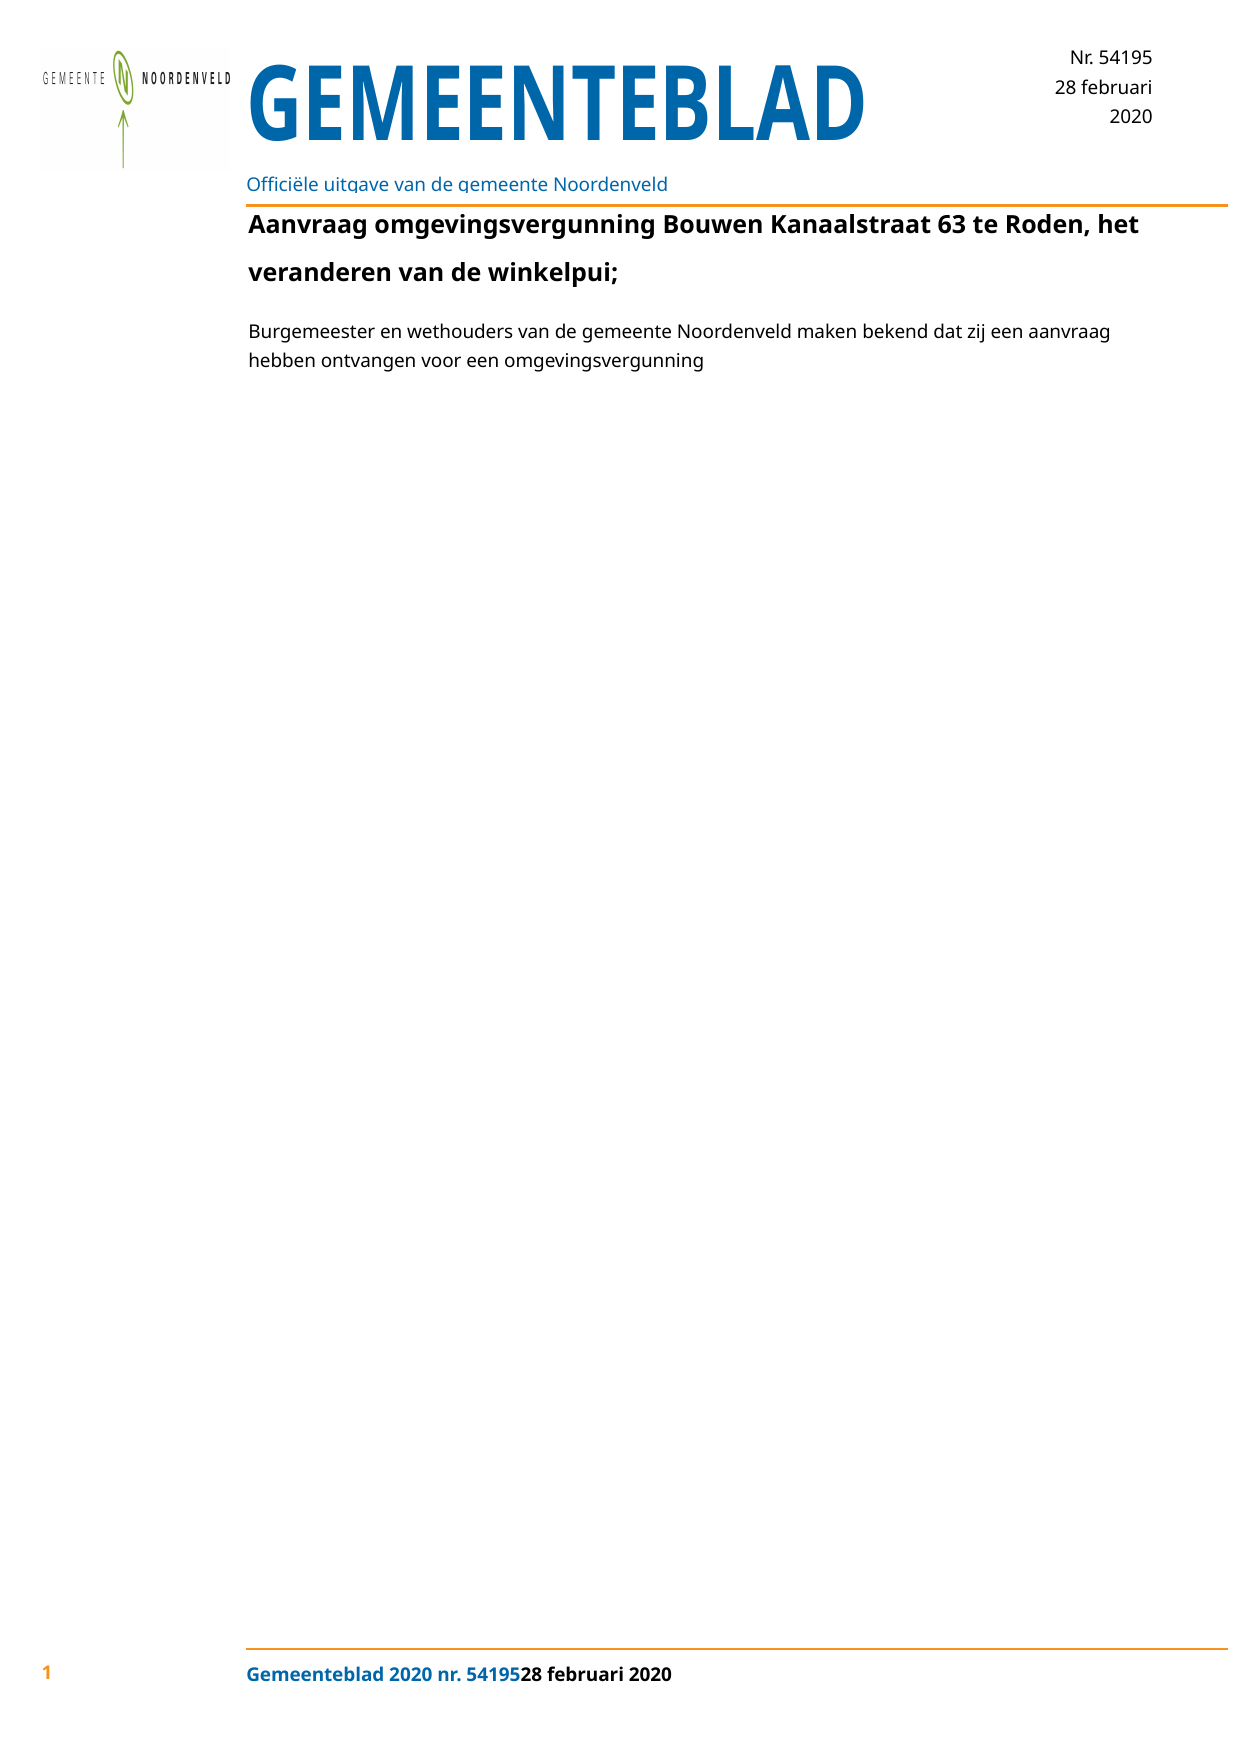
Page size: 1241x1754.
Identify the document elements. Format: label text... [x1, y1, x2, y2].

text Burgemeester en wethouders van de gemeente Noordenveld maken bekend dat zij een aanvraag hebben ontvangen voor een omgevingsvergunning [248, 318, 1152, 373]
picture [41, 47, 231, 172]
text Aanvraag omgevingsvergunning Bouwen Kanaalstraat 63 te Roden, het veranderen van de winkelpui; [248, 207, 1152, 288]
